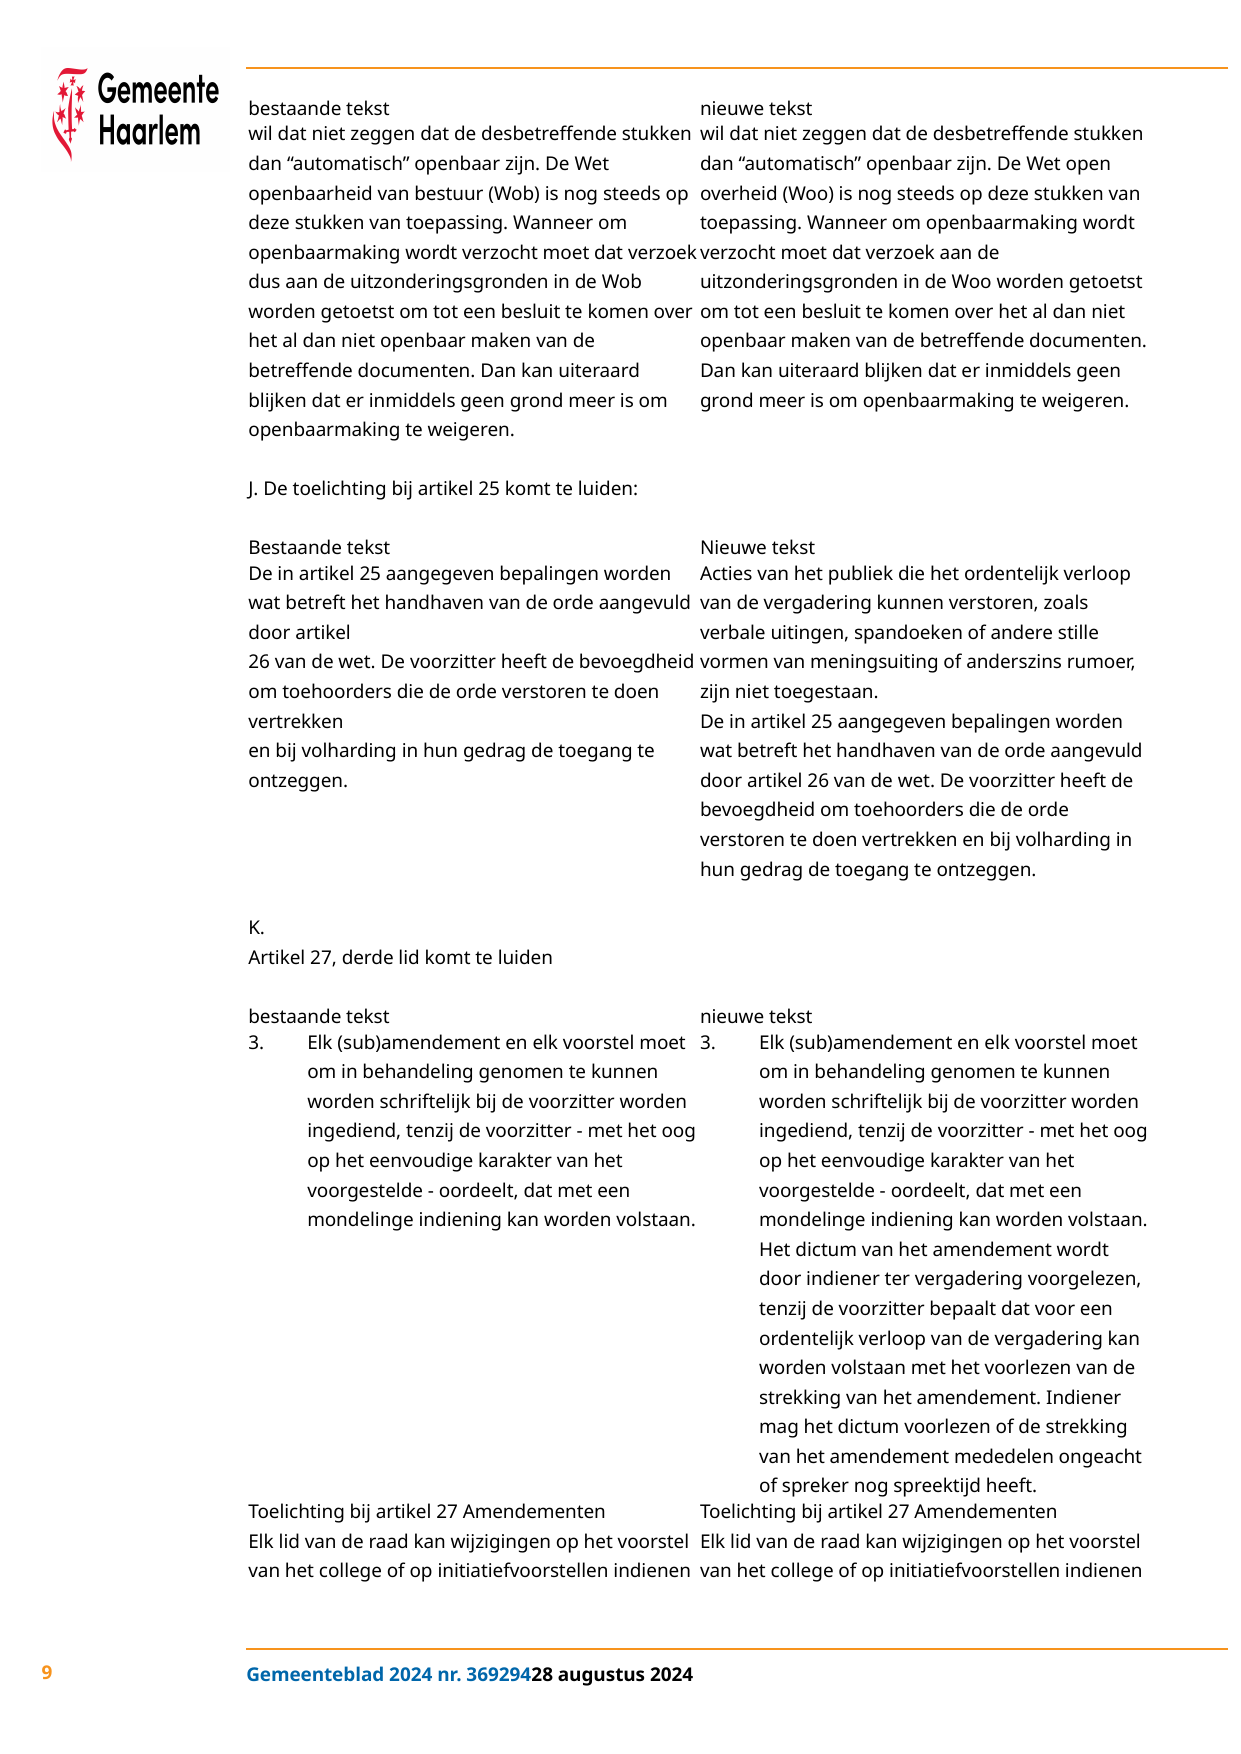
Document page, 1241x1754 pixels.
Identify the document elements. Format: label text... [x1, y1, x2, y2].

picture [41, 47, 231, 172]
table_cell Elk (sub)amendement en elk voorstel moet om in behandeling genomen te kunnen worden schriftelijk bij de voorzitter worden ingediend, tenzij de voorzitter - met het oog op het eenvoudige karakter van het voorgestelde - oordeelt, dat met een mondelinge indiening kan worden volstaan. [248, 1029, 700, 1498]
table_cell De in artikel 25 aangegeven bepalingen worden wat betreft het handhaven van de orde aangevuld door artikel 26 van de wet. De voorzitter heeft de bevoegdheid om toehoorders die de orde verstoren te doen vertrekken en bij volharding in hun gedrag de toegang te ontzeggen. [248, 560, 700, 881]
table_cell Toelichting bij artikel 27 Amendementen Elk lid van de raad kan wijzigingen op het voorstel van het college of op initiatiefvoorstellen indienen [248, 1498, 700, 1583]
table_cell Elk (sub)amendement en elk voorstel moet om in behandeling genomen te kunnen worden schriftelijk bij de voorzitter worden ingediend, tenzij de voorzitter - met het oog op het eenvoudige karakter van het voorgestelde - oordeelt, dat met een mondelinge indiening kan worden volstaan. Het dictum van het amendement wordt door indiener ter vergadering voorgelezen, tenzij de voorzitter bepaalt dat voor een ordentelijk verloop van de vergadering kan worden volstaan met het voorlezen van de strekking van het amendement. Indiener mag het dictum voorlezen of de strekking van het amendement mededelen ongeacht of spreker nog spreektijd heeft. [700, 1029, 1152, 1498]
table_header bestaande tekst [248, 95, 700, 121]
table_cell wil dat niet zeggen dat de desbetreffende stukken dan “automatisch” openbaar zijn. De Wet open overheid (Woo) is nog steeds op deze stukken van toepassing. Wanneer om openbaarmaking wordt verzocht moet dat verzoek aan de uitzonderingsgronden in de Woo worden getoetst om tot een besluit te komen over het al dan niet openbaar maken van de betreffende documenten. Dan kan uiteraard blijken dat er inmiddels geen grond meer is om openbaarmaking te weigeren. [700, 121, 1152, 442]
table_cell Toelichting bij artikel 27 Amendementen Elk lid van de raad kan wijzigingen op het voorstel van het college of op initiatiefvoorstellen indienen [700, 1498, 1152, 1583]
text J. De toelichting bij artikel 25 komt te luiden: [248, 475, 1152, 501]
table_cell wil dat niet zeggen dat de desbetreffende stukken dan “automatisch” openbaar zijn. De Wet openbaarheid van bestuur (Wob) is nog steeds op deze stukken van toepassing. Wanneer om openbaarmaking wordt verzocht moet dat verzoek dus aan de uitzonderingsgronden in de Wob worden getoetst om tot een besluit te komen over het al dan niet openbaar maken van de betreffende documenten. Dan kan uiteraard blijken dat er inmiddels geen grond meer is om openbaarmaking te weigeren. [248, 121, 700, 442]
text K. [248, 914, 1152, 940]
table_header bestaande tekst [248, 1003, 700, 1029]
table_header nieuwe tekst [700, 1003, 1152, 1029]
table_header nieuwe tekst [700, 95, 1152, 121]
table_header Nieuwe tekst [700, 534, 1152, 560]
table_cell Acties van het publiek die het ordentelijk verloop van de vergadering kunnen verstoren, zoals verbale uitingen, spandoeken of andere stille vormen van meningsuiting of anderszins rumoer, zijn niet toegestaan. De in artikel 25 aangegeven bepalingen worden wat betreft het handhaven van de orde aangevuld door artikel 26 van de wet. De voorzitter heeft de bevoegdheid om toehoorders die de orde verstoren te doen vertrekken en bij volharding in hun gedrag de toegang te ontzeggen. [700, 560, 1152, 881]
text Artikel 27, derde lid komt te luiden [248, 944, 1152, 969]
table_header Bestaande tekst [248, 534, 700, 560]
